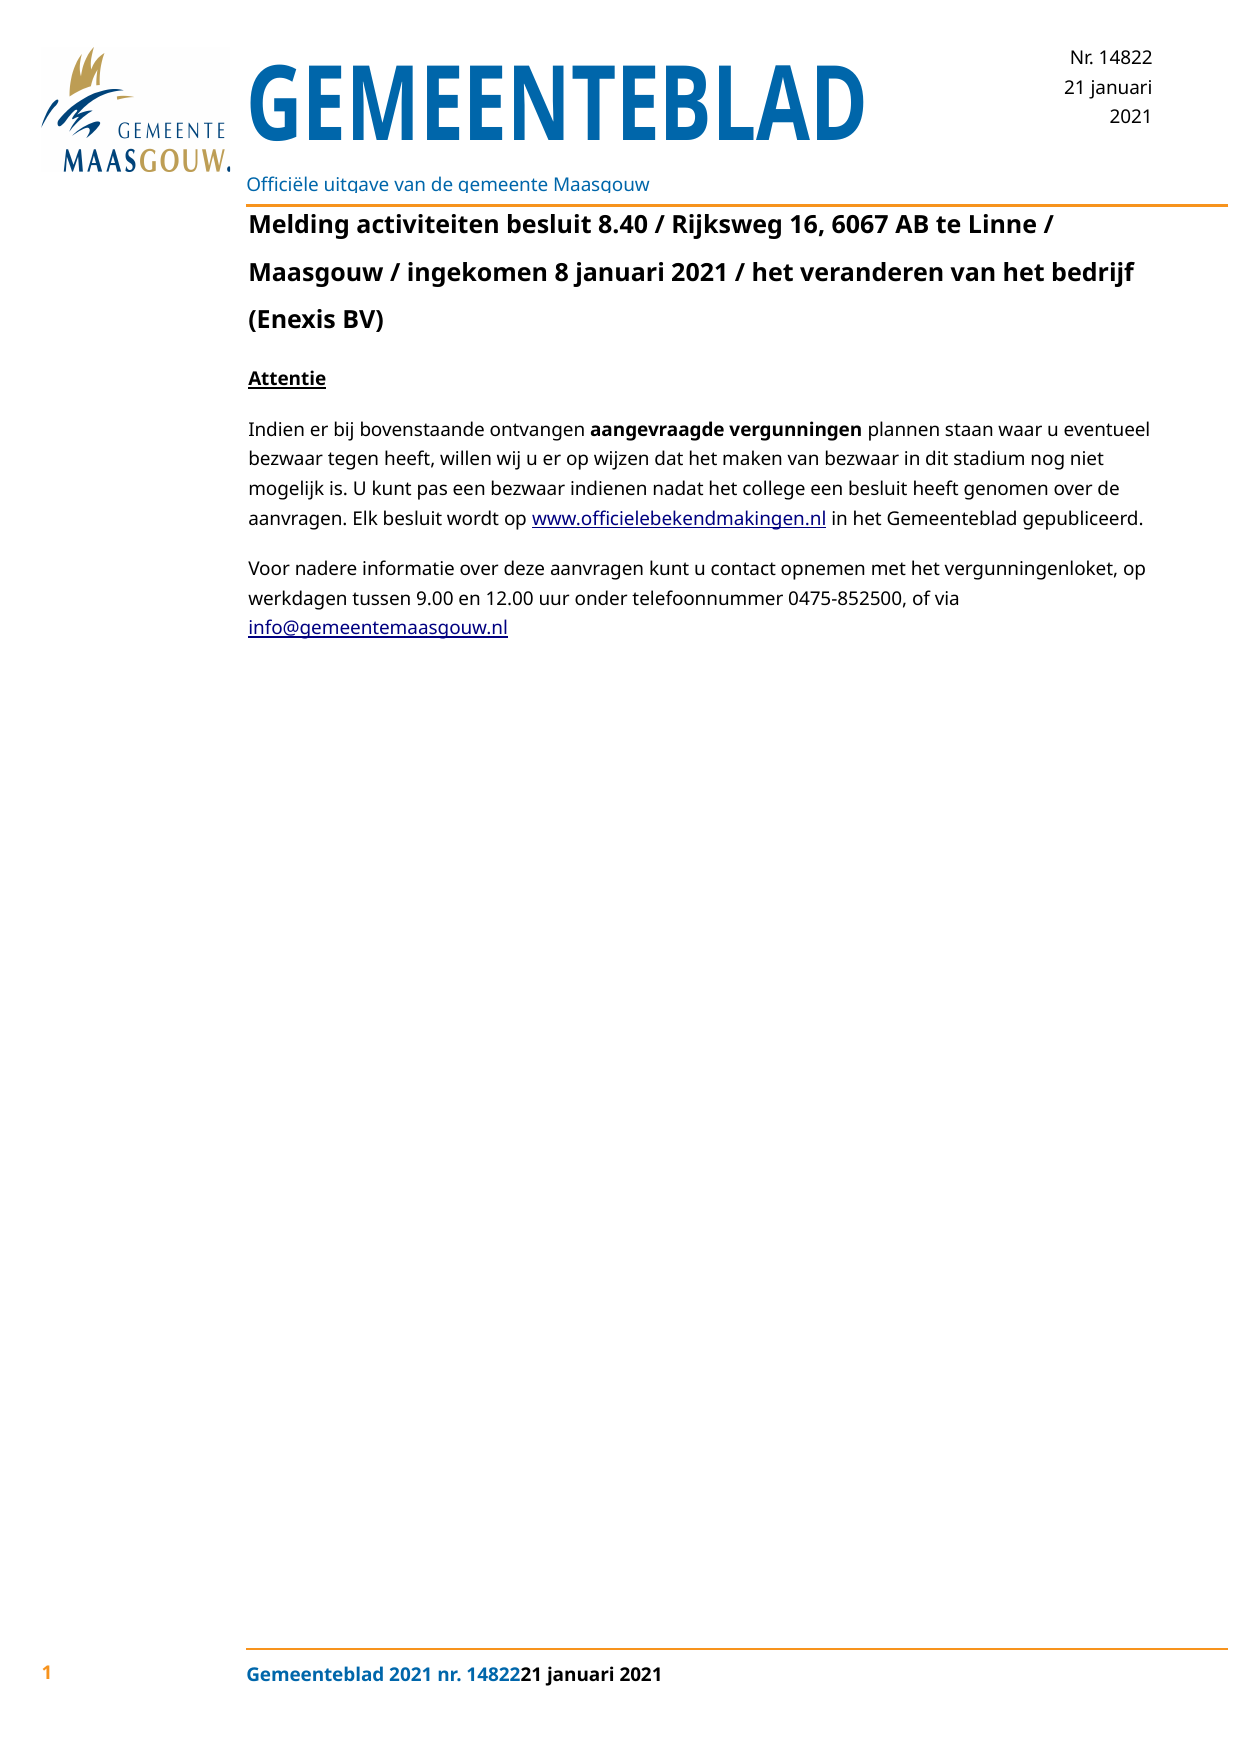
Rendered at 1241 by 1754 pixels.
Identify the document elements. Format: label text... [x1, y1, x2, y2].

text Voor nadere informatie over deze aanvragen kunt u contact opnemen met het vergunningenloket, op werkdagen tussen 9.00 en 12.00 uur onder telefoonnummer 0475-852500, of via info@gemeentemaasgouw.nl [248, 555, 1152, 640]
picture [41, 47, 231, 172]
text Attentie [248, 366, 1152, 391]
text Melding activiteiten besluit 8.40 / Rijksweg 16, 6067 AB te Linne / Maasgouw / ingekomen 8 januari 2021 / het veranderen van het bedrijf (Enexis BV) [248, 207, 1152, 336]
text Indien er bij bovenstaande ontvangen aangevraagde vergunningen plannen staan waar u eventueel bezwaar tegen heeft, willen wij u er op wijzen dat het maken van bezwaar in dit stadium nog niet mogelijk is. U kunt pas een bezwaar indienen nadat het college een besluit heeft genomen over de aanvragen. Elk besluit wordt op www.officielebekendmakingen.nl in het Gemeenteblad gepubliceerd. [248, 416, 1152, 530]
